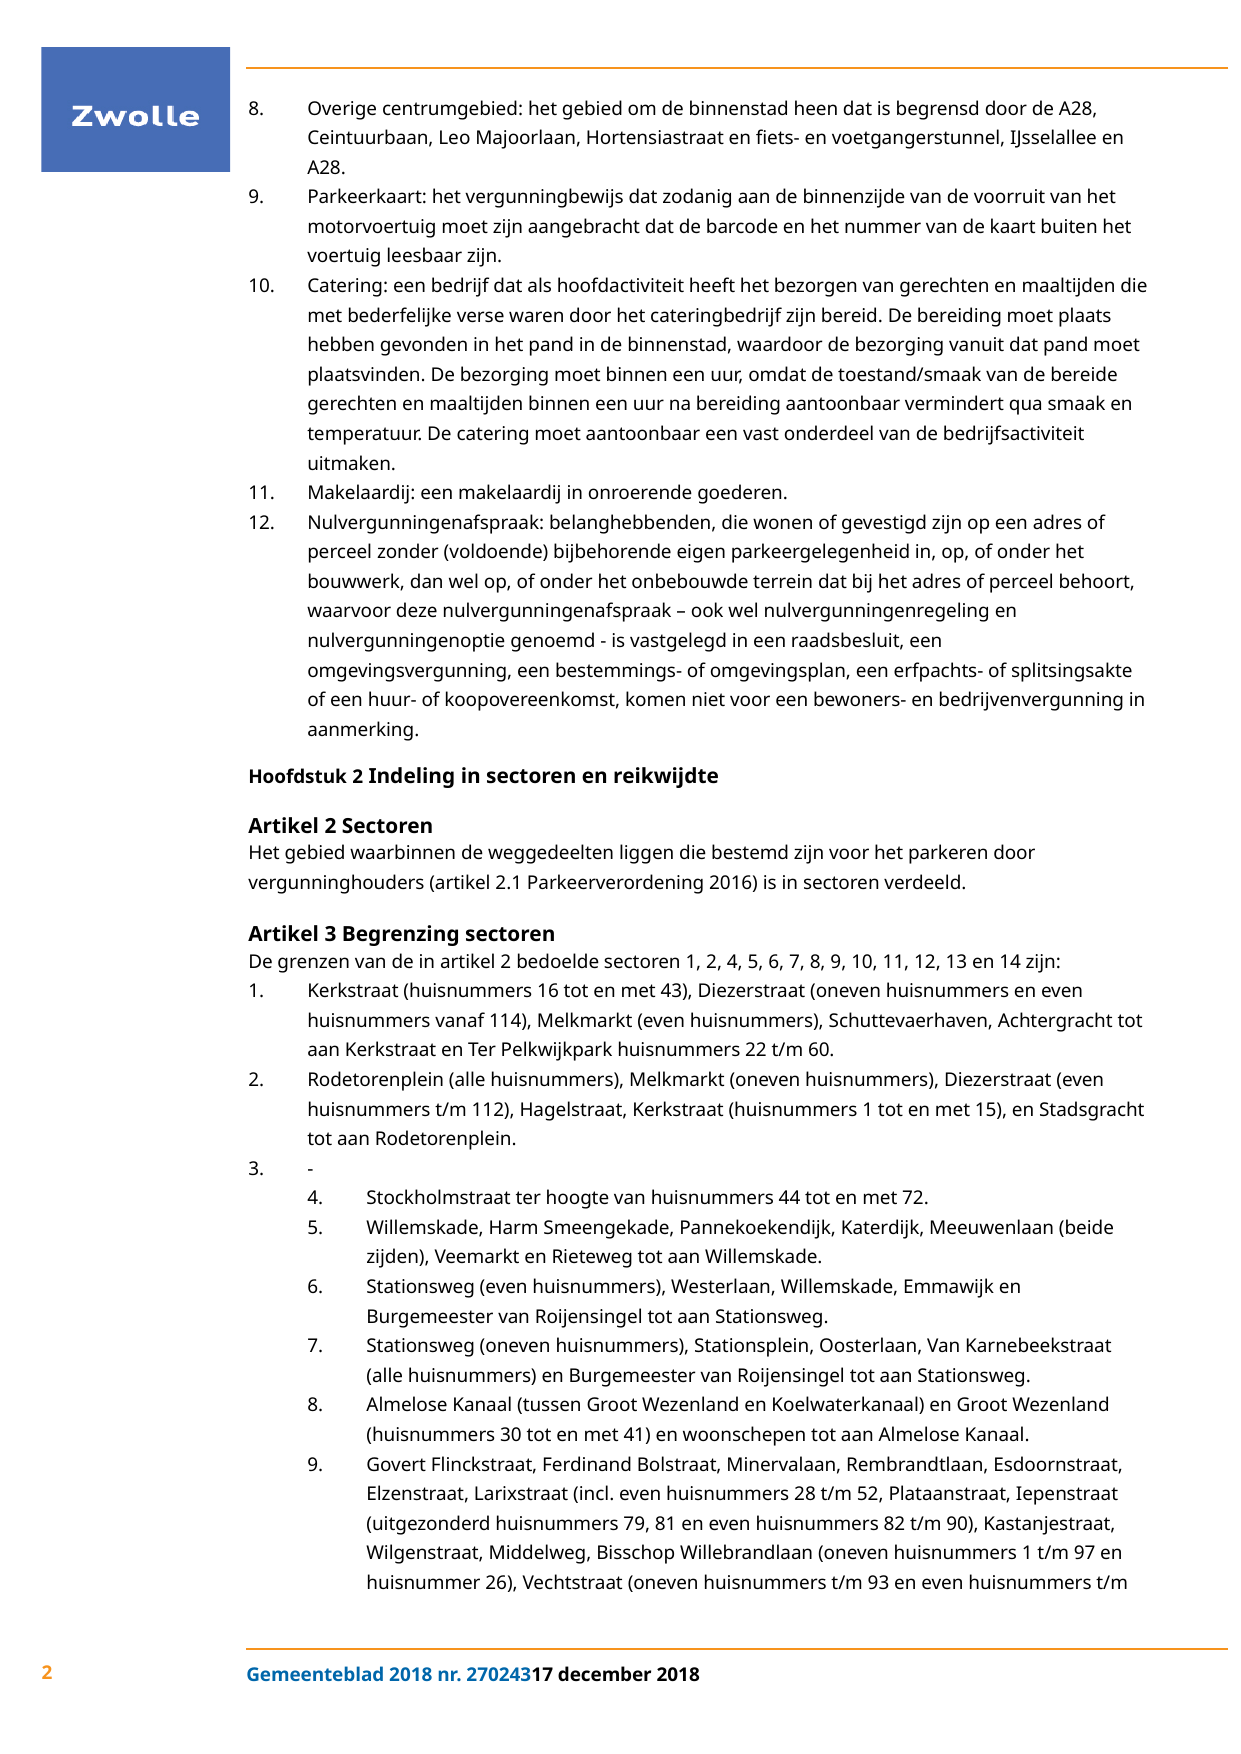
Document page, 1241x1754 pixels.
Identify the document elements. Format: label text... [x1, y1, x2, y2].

text Het gebied waarbinnen de weggedeelten liggen die bestemd zijn voor het parkeren door vergunninghouders (artikel 2.1 Parkeerverordening 2016) is in sectoren verdeeld. [248, 839, 1152, 895]
text Artikel 3 Begrenzing sectoren [248, 919, 1152, 948]
list - [248, 1155, 1152, 1181]
list Govert Flinckstraat, Ferdinand Bolstraat, Minervalaan, Rembrandtlaan, Esdoornstraat, Elzenstraat, Larixstraat (incl. even huisnummers 28 t/m 52, Plataanstraat, Iepenstraat (uitgezonderd huisnummers 79, 81 en even huisnummers 82 t/m 90), Kastanjestraat, Wilgenstraat, Middelweg, Bisschop Willebrandlaan (oneven huisnummers 1 t/m 97 en huisnummer 26), Vechtstraat (oneven huisnummers t/m 93 en even huisnummers t/m [307, 1451, 1152, 1595]
list Stationsweg (oneven huisnummers), Stationsplein, Oosterlaan, Van Karnebeekstraat (alle huisnummers) en Burgemeester van Roijensingel tot aan Stationsweg. [307, 1332, 1152, 1388]
list Willemskade, Harm Smeengekade, Pannekoekendijk, Katerdijk, Meeuwenlaan (beide zijden), Veemarkt en Rieteweg tot aan Willemskade. [307, 1214, 1152, 1269]
list Nulvergunningenafspraak: belanghebbenden, die wonen of gevestigd zijn op een adres of perceel zonder (voldoende) bijbehorende eigen parkeergelegenheid in, op, of onder het bouwwerk, dan wel op, of onder het onbebouwde terrein dat bij het adres of perceel behoort, waarvoor deze nulvergunningenafspraak – ook wel nulvergunningenregeling en nulvergunningenoptie genoemd - is vastgelegd in een raadsbesluit, een omgevingsvergunning, een bestemmings- of omgevingsplan, een erfpachts- of splitsingsakte of een huur- of koopovereenkomst, komen niet voor een bewoners- en bedrijvenvergunning in aanmerking. [248, 509, 1152, 742]
list Kerkstraat (huisnummers 16 tot en met 43), Diezerstraat (oneven huisnummers en even huisnummers vanaf 114), Melkmarkt (even huisnummers), Schuttevaerhaven, Achtergracht tot aan Kerkstraat en Ter Pelkwijkpark huisnummers 22 t/m 60. [248, 977, 1152, 1062]
list Stockholmstraat ter hoogte van huisnummers 44 tot en met 72. [307, 1184, 1152, 1210]
list Stationsweg (even huisnummers), Westerlaan, Willemskade, Emmawijk en Burgemeester van Roijensingel tot aan Stationsweg. [307, 1273, 1152, 1328]
list Rodetorenplein (alle huisnummers), Melkmarkt (oneven huisnummers), Diezerstraat (even huisnummers t/m 112), Hagelstraat, Kerkstraat (huisnummers 1 tot en met 15), en Stadsgracht tot aan Rodetorenplein. [248, 1066, 1152, 1151]
text De grenzen van de in artikel 2 bedoelde sectoren 1, 2, 4, 5, 6, 7, 8, 9, 10, 11, 12, 13 en 14 zijn: [248, 948, 1152, 973]
list Catering: een bedrijf dat als hoofdactiviteit heeft het bezorgen van gerechten en maaltijden die met bederfelijke verse waren door het cateringbedrijf zijn bereid. De bereiding moet plaats hebben gevonden in het pand in de binnenstad, waardoor de bezorging vanuit dat pand moet plaatsvinden. De bezorging moet binnen een uur, omdat de toestand/smaak van de bereide gerechten en maaltijden binnen een uur na bereiding aantoonbaar vermindert qua smaak en temperatuur. De catering moet aantoonbaar een vast onderdeel van de bedrijfsactiviteit uitmaken. [248, 272, 1152, 476]
list Makelaardij: een makelaardij in onroerende goederen. [248, 479, 1152, 505]
list Overige centrumgebied: het gebied om de binnenstad heen dat is begrensd door de A28, Ceintuurbaan, Leo Majoorlaan, Hortensiastraat en fiets- en voetgangerstunnel, IJsselallee en A28. [248, 95, 1152, 180]
text Artikel 2 Sectoren [248, 811, 1152, 839]
list Parkeerkaart: het vergunningbewijs dat zodanig aan de binnenzijde van de voorruit van het motorvoertuig moet zijn aangebracht dat de barcode en het nummer van de kaart buiten het voertuig leesbaar zijn. [248, 183, 1152, 268]
text Hoofdstuk 2 Indeling in sectoren en reikwijdte [248, 762, 1152, 790]
picture [41, 47, 231, 172]
list Almelose Kanaal (tussen Groot Wezenland en Koelwaterkanaal) en Groot Wezenland (huisnummers 30 tot en met 41) en woonschepen tot aan Almelose Kanaal. [307, 1392, 1152, 1447]
